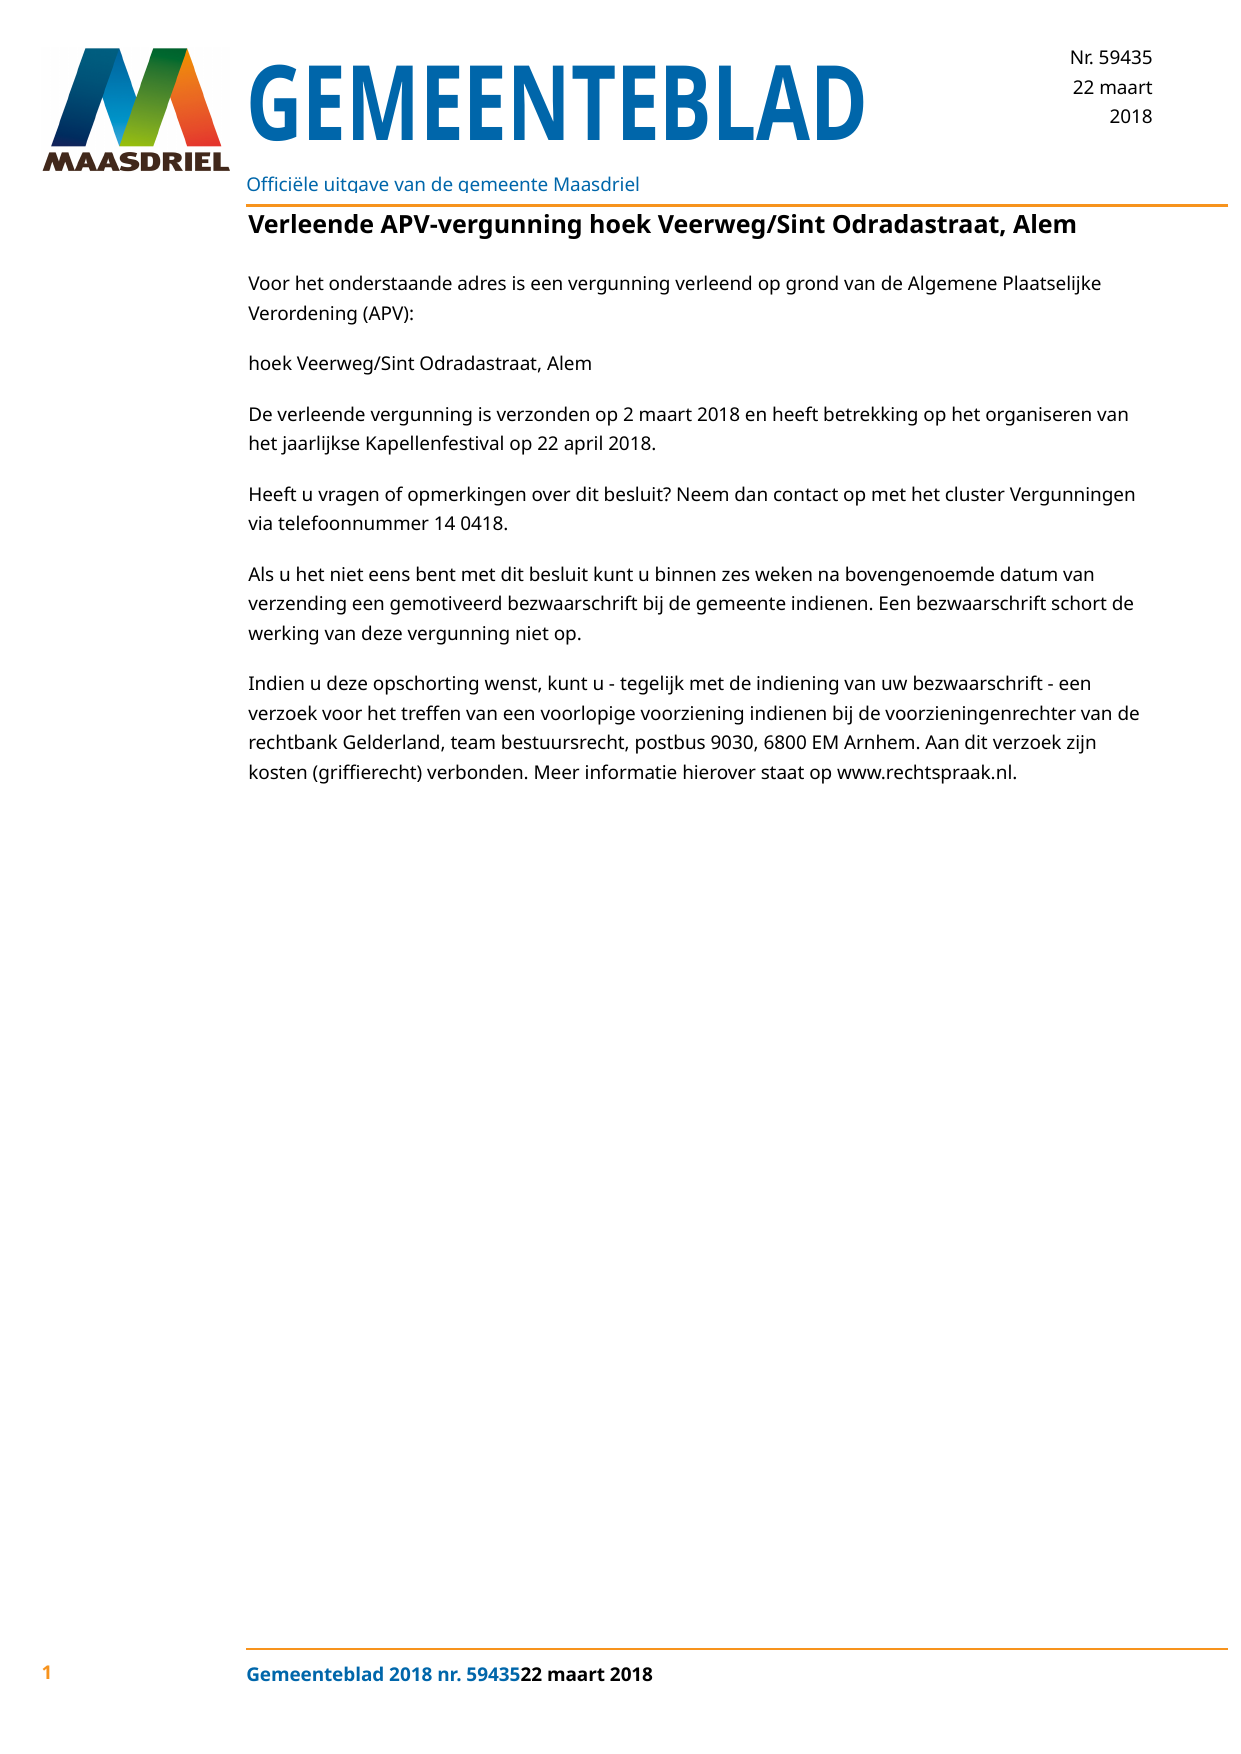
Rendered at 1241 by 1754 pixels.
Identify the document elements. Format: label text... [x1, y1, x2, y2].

text hoek Veerweg/Sint Odradastraat, Alem [248, 350, 1152, 376]
text De verleende vergunning is verzonden op 2 maart 2018 en heeft betrekking op het organiseren van het jaarlijkse Kapellenfestival op 22 april 2018. [248, 401, 1152, 456]
text Heeft u vragen of opmerkingen over dit besluit? Neem dan contact op met het cluster Vergunningen via telefoonnummer 14 0418. [248, 481, 1152, 536]
text Voor het onderstaande adres is een vergunning verleend op grond van de Algemene Plaatselijke Verordening (APV): [248, 270, 1152, 326]
text Indien u deze opschorting wenst, kunt u - tegelijk met de indiening van uw bezwaarschrift - een verzoek voor het treffen van een voorlopige voorziening indienen bij de voorzieningenrechter van de rechtbank Gelderland, team bestuursrecht, postbus 9030, 6800 EM Arnhem. Aan dit verzoek zijn kosten (griffierecht) verbonden. Meer informatie hierover staat op www.rechtspraak.nl. [248, 670, 1152, 785]
text Verleende APV-vergunning hoek Veerweg/Sint Odradastraat, Alem [248, 207, 1152, 241]
picture [41, 47, 231, 172]
text Als u het niet eens bent met dit besluit kunt u binnen zes weken na bovengenoemde datum van verzending een gemotiveerd bezwaarschrift bij de gemeente indienen. Een bezwaarschrift schort de werking van deze vergunning niet op. [248, 561, 1152, 646]
